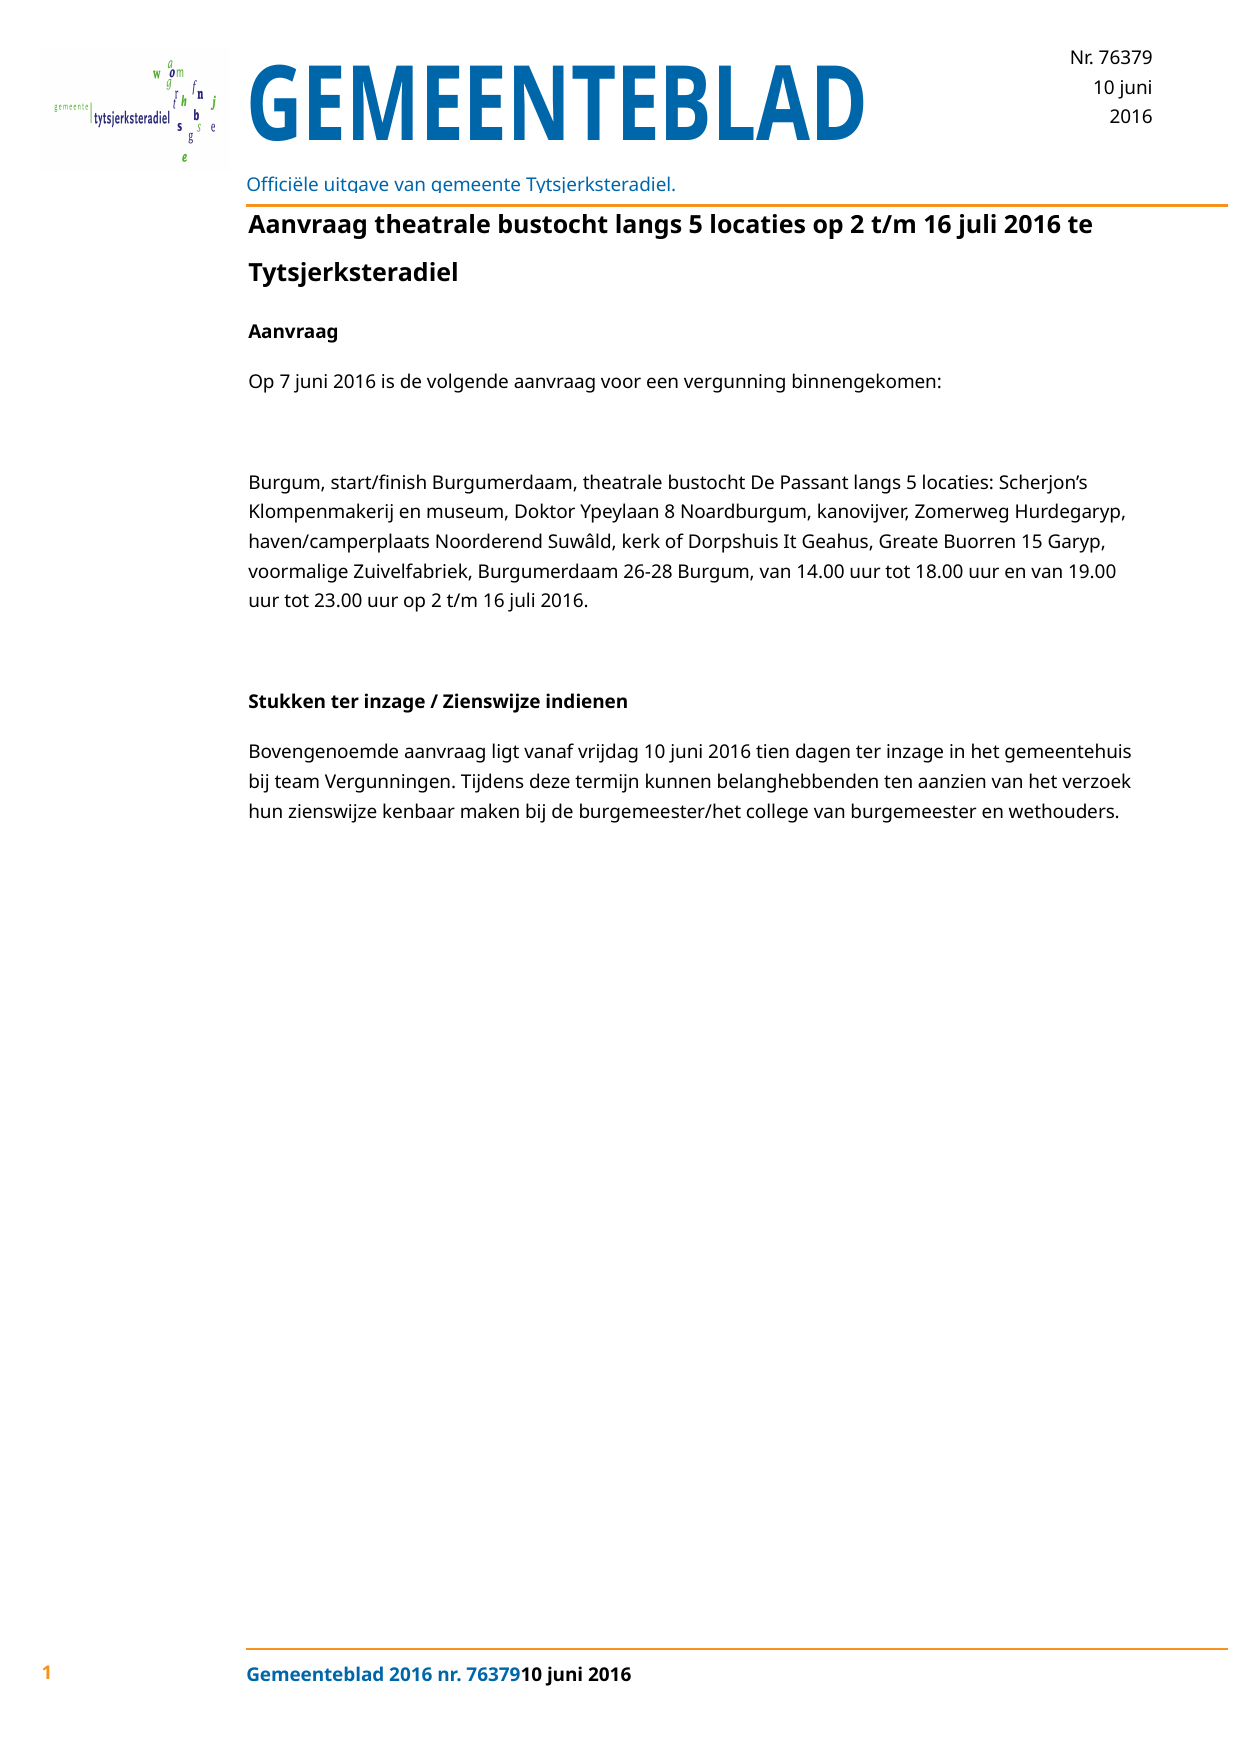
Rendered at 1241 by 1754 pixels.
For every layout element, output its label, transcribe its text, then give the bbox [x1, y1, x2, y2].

text Stukken ter inzage / Zienswijze indienen [248, 688, 1152, 714]
text Aanvraag theatrale bustocht langs 5 locaties op 2 t/m 16 juli 2016 te Tytsjerksteradiel [248, 207, 1152, 288]
text Op 7 juni 2016 is de volgende aanvraag voor een vergunning binnengekomen: [248, 368, 1152, 394]
text Aanvraag [248, 318, 1152, 344]
picture [41, 47, 231, 172]
text Bovengenoemde aanvraag ligt vanaf vrijdag 10 juni 2016 tien dagen ter inzage in het gemeentehuis bij team Vergunningen. Tijdens deze termijn kunnen belanghebbenden ten aanzien van het verzoek hun zienswijze kenbaar maken bij de burge­meester/het college van burgemeester en wethouders. [248, 739, 1152, 824]
text Burgum, start/finish Burgumerdaam, theatrale bustocht De Passant langs 5 locaties: Scherjon’s Klompenmakerij en museum, Doktor Ypeylaan 8 Noardburgum, kanovijver, Zomerweg Hurdegaryp, haven/camperplaats Noorderend Suwâld, kerk of Dorpshuis It Geahus, Greate Buorren 15 Garyp, voormalige Zuivelfabriek, Burgumerdaam 26-28 Burgum, van 14.00 uur tot 18.00 uur en van 19.00 uur tot 23.00 uur op 2 t/m 16 juli 2016. [248, 469, 1152, 613]
